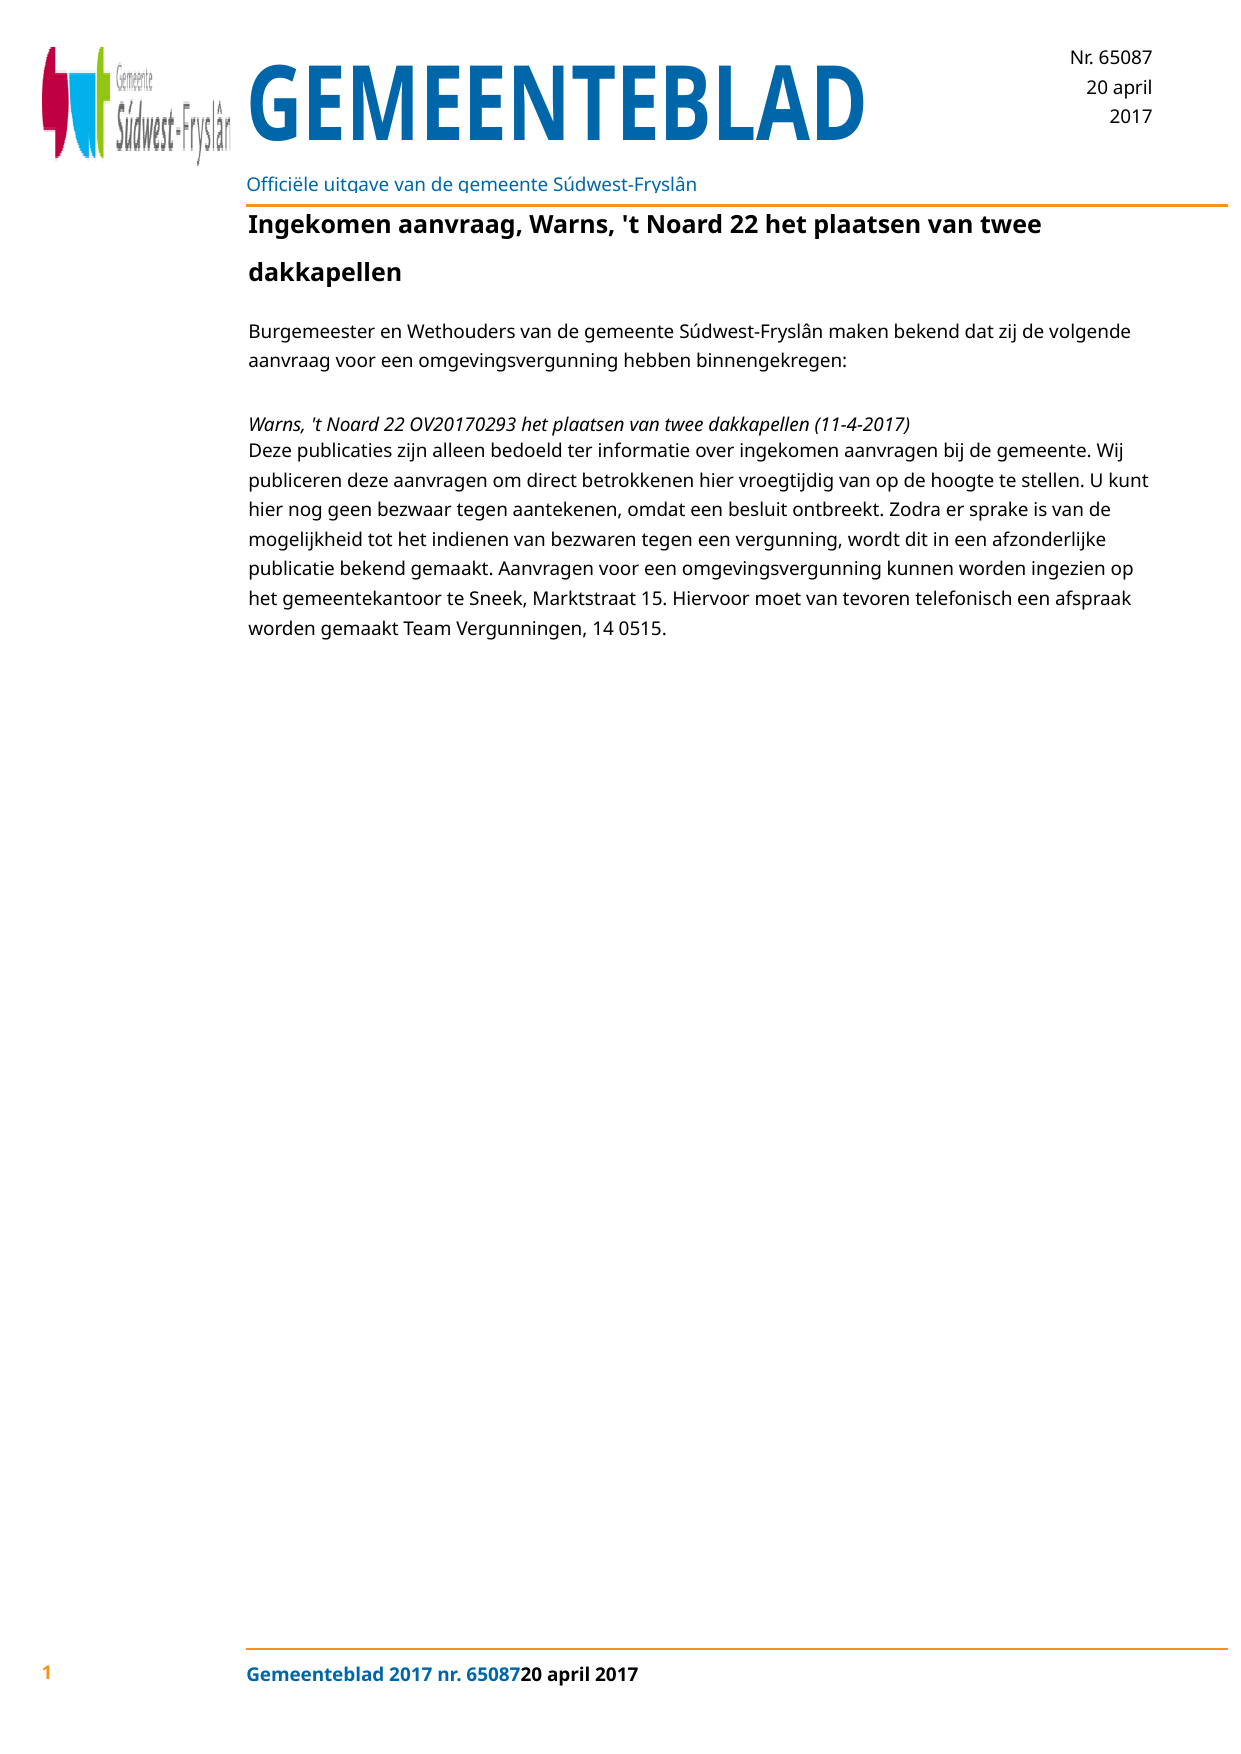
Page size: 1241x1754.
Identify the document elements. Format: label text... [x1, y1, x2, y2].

picture [41, 47, 231, 172]
text Ingekomen aanvraag, Warns, 't Noard 22 het plaatsen van twee dakkapellen [248, 207, 1152, 288]
text Warns, 't Noard 22 OV20170293 het plaatsen van twee dakkapellen (11-4-2017) [248, 411, 1152, 437]
text Deze publicaties zijn alleen bedoeld ter informatie over ingekomen aanvragen bij de gemeente. Wij publiceren deze aanvragen om direct betrokkenen hier vroegtijdig van op de hoogte te stellen. U kunt hier nog geen bezwaar tegen aantekenen, omdat een besluit ontbreekt. Zodra er sprake is van de mogelijkheid tot het indienen van bezwaren tegen een vergunning, wordt dit in een afzonderlijke publicatie bekend gemaakt. Aanvragen voor een omgevingsvergunning kunnen worden ingezien op het gemeentekantoor te Sneek, Marktstraat 15. Hiervoor moet van tevoren telefonisch een afspraak worden gemaakt Team Vergunningen, 14 0515. [248, 437, 1152, 640]
text Burgemeester en Wethouders van de gemeente Súdwest-Fryslân maken bekend dat zij de volgende aanvraag voor een omgevingsvergunning hebben binnengekregen: [248, 318, 1152, 373]
